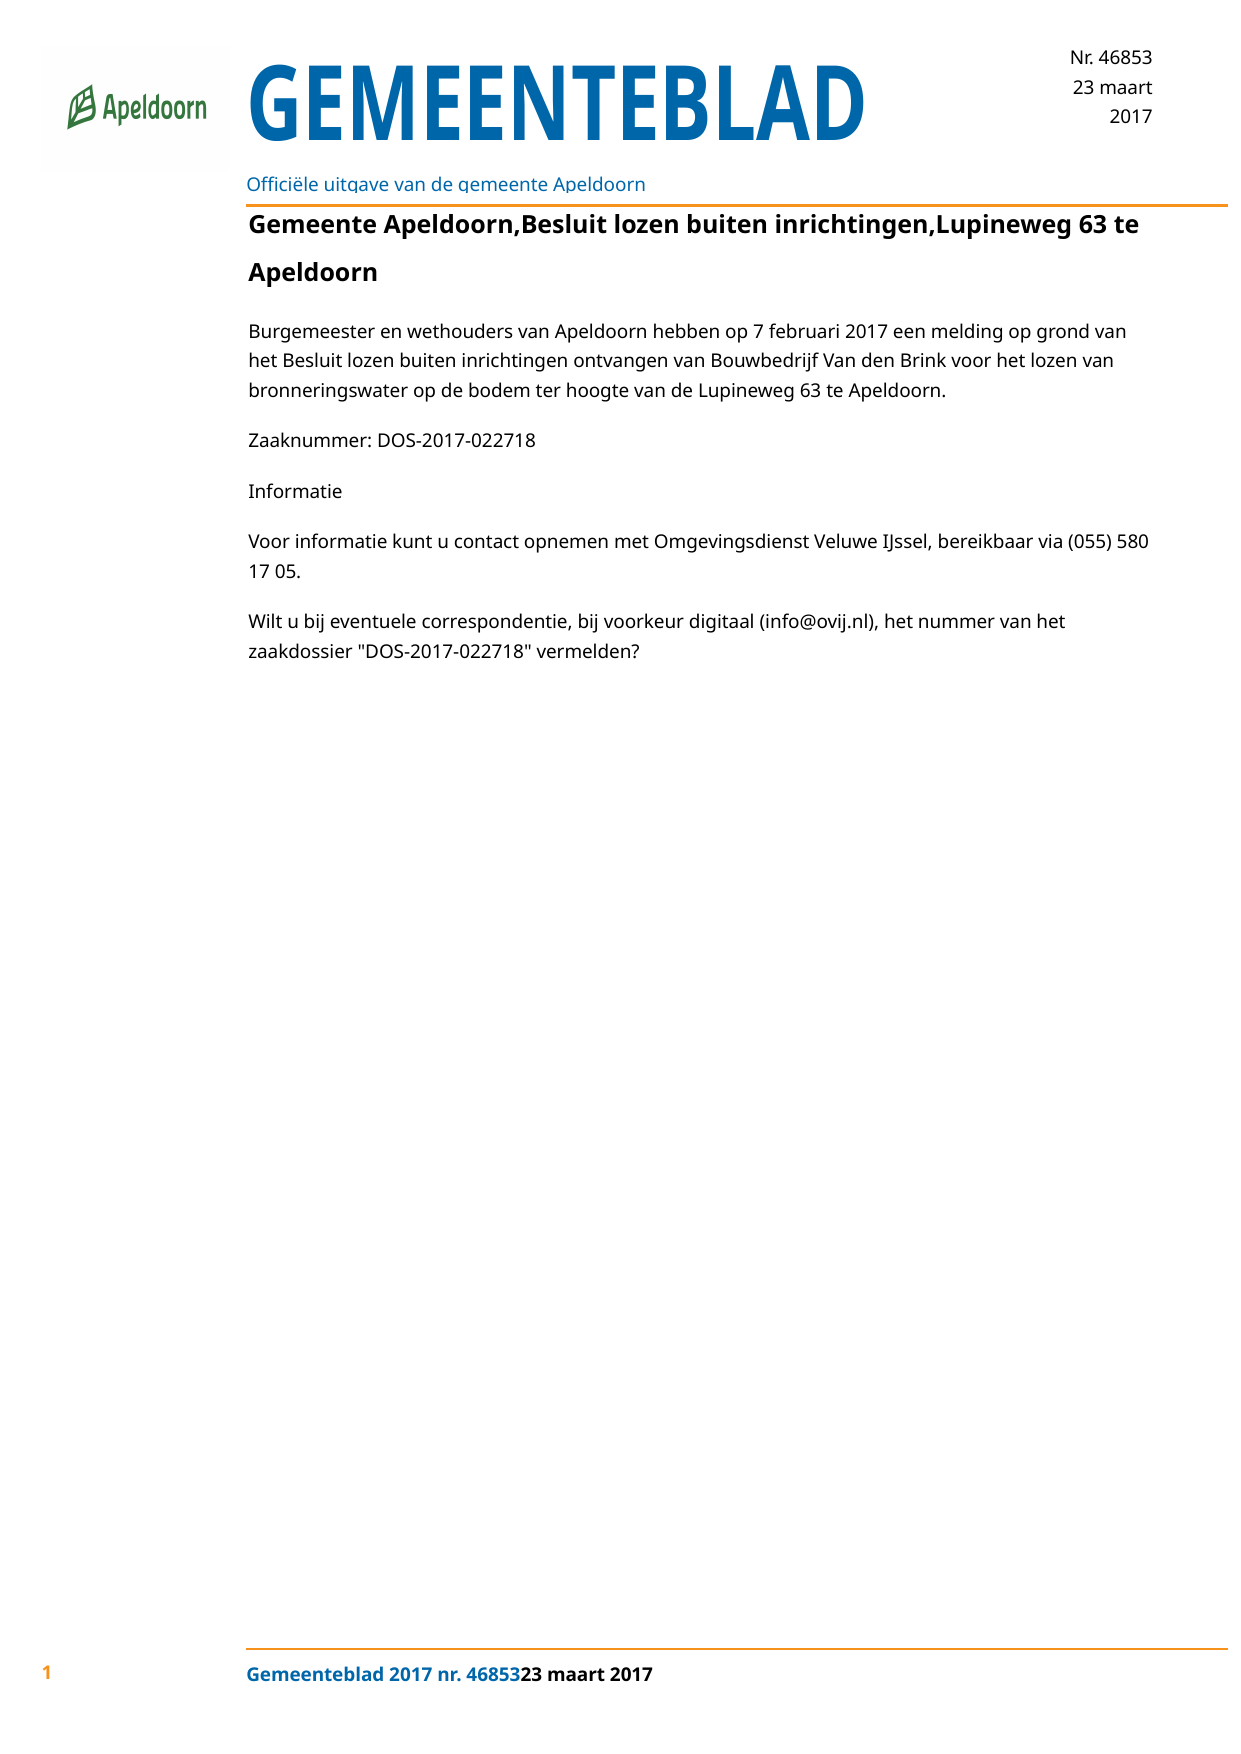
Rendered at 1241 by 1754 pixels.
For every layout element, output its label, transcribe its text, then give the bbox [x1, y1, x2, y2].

text Gemeente Apeldoorn,Besluit lozen buiten inrichtingen,Lupineweg 63 te Apeldoorn [248, 207, 1152, 288]
text Wilt u bij eventuele correspondentie, bij voorkeur digitaal (info@ovij.nl), het nummer van het zaakdossier "DOS-2017-022718" vermelden? [248, 608, 1152, 664]
text Voor informatie kunt u contact opnemen met Omgevingsdienst Veluwe IJssel, bereikbaar via (055) 580 17 05. [248, 528, 1152, 584]
text Informatie [248, 478, 1152, 504]
text Burgemeester en wethouders van Apeldoorn hebben op 7 februari 2017 een melding op grond van het Besluit lozen buiten inrichtingen ontvangen van Bouwbedrijf Van den Brink voor het lozen van bronneringswater op de bodem ter hoogte van de Lupineweg 63 te Apeldoorn. [248, 318, 1152, 403]
picture [41, 47, 231, 172]
text Zaaknummer: DOS-2017-022718 [248, 427, 1152, 453]
